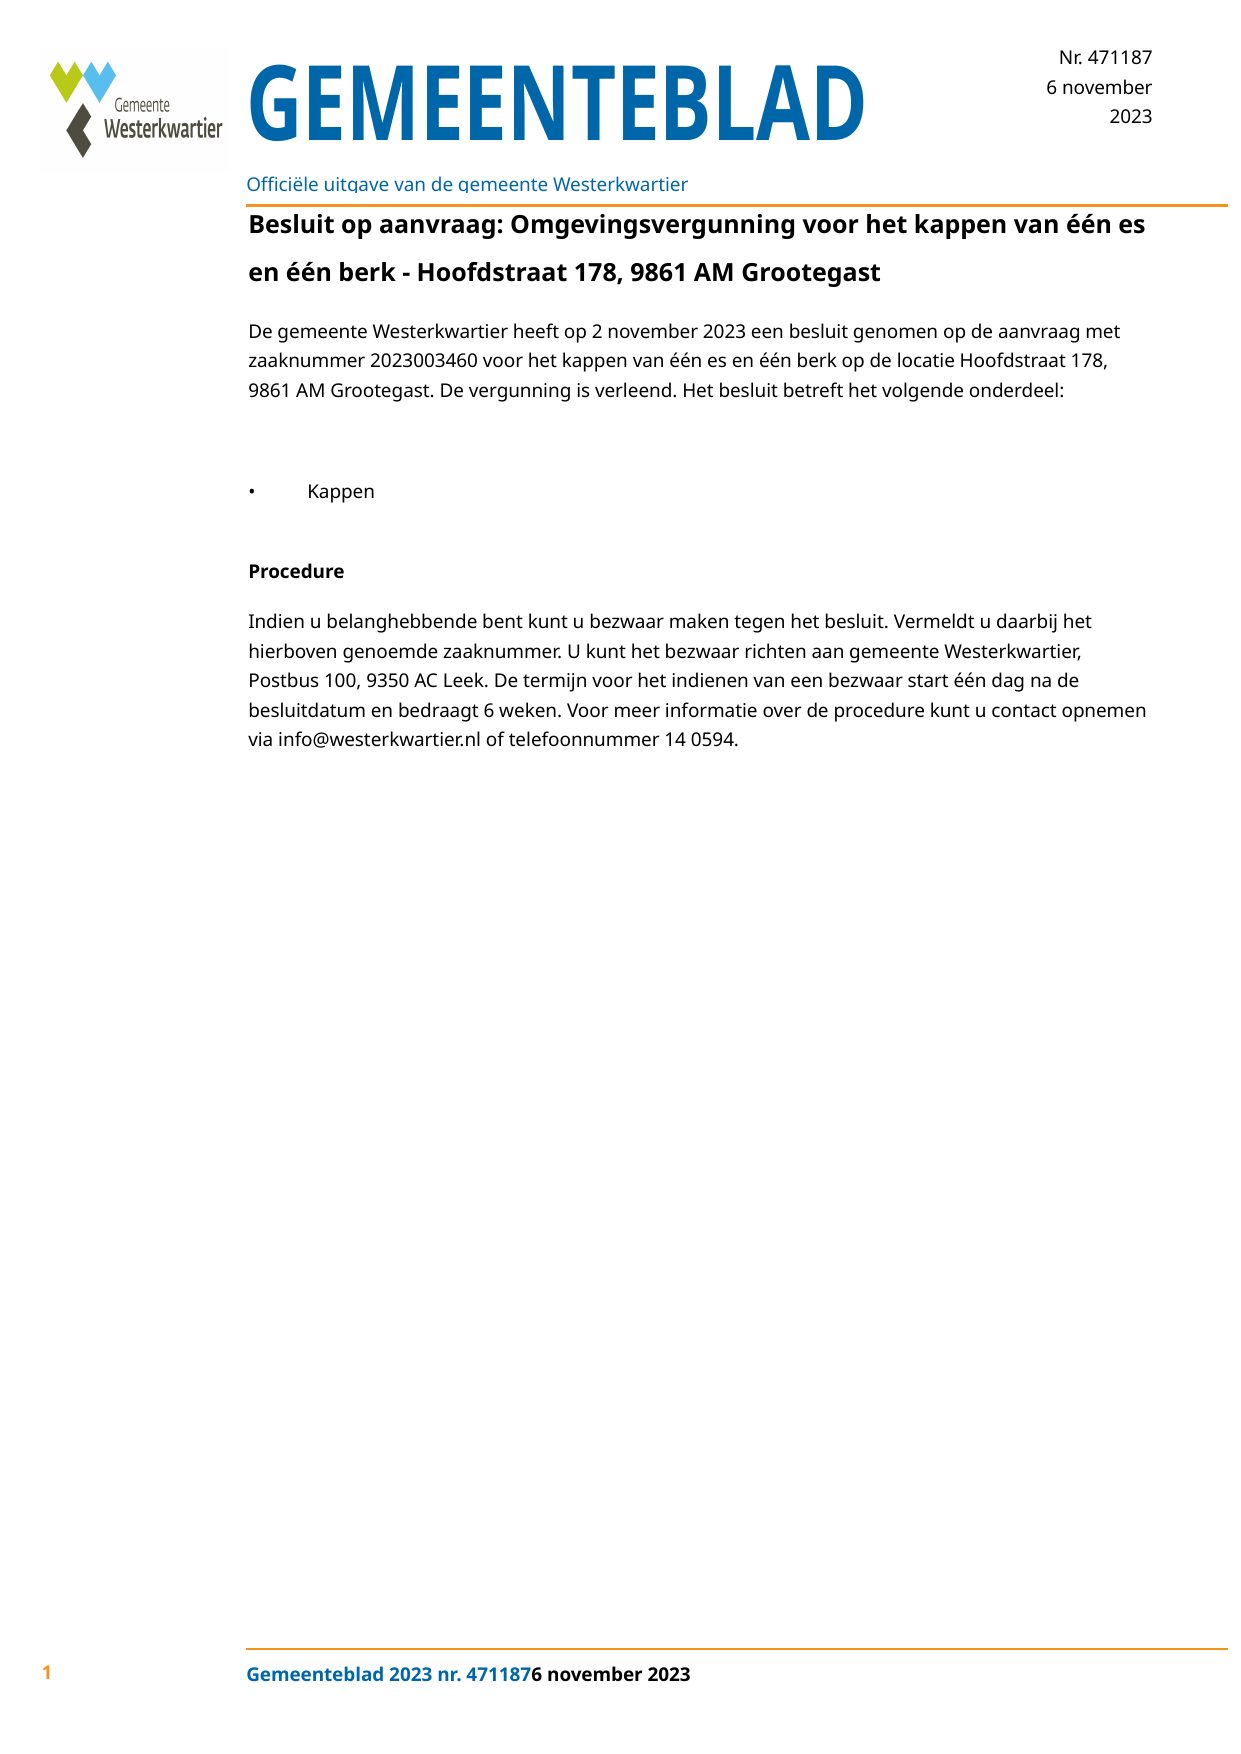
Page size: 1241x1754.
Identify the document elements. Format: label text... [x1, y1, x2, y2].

picture [41, 47, 231, 172]
text Besluit op aanvraag: Omgevingsvergunning voor het kappen van één es en één berk - Hoofdstraat 178, 9861 AM Grootegast [248, 207, 1152, 288]
text Indien u belanghebbende bent kunt u bezwaar maken tegen het besluit. Vermeldt u daarbij het hierboven genoemde zaaknummer. U kunt het bezwaar richten aan gemeente Westerkwartier, Postbus 100, 9350 AC Leek. De termijn voor het indienen van een bezwaar start één dag na de besluitdatum en bedraagt 6 weken. Voor meer informatie over de procedure kunt u contact opnemen via info@westerkwartier.nl of telefoonnummer 14 0594. [248, 608, 1152, 752]
text Procedure [248, 558, 1152, 584]
text De gemeente Westerkwartier heeft op 2 november 2023 een besluit genomen op de aanvraag met zaaknummer 2023003460 voor het kappen van één es en één berk op de locatie Hoofdstraat 178, 9861 AM Grootegast. De vergunning is verleend. Het besluit betreft het volgende onderdeel: [248, 318, 1152, 403]
list Kappen [248, 478, 1152, 504]
